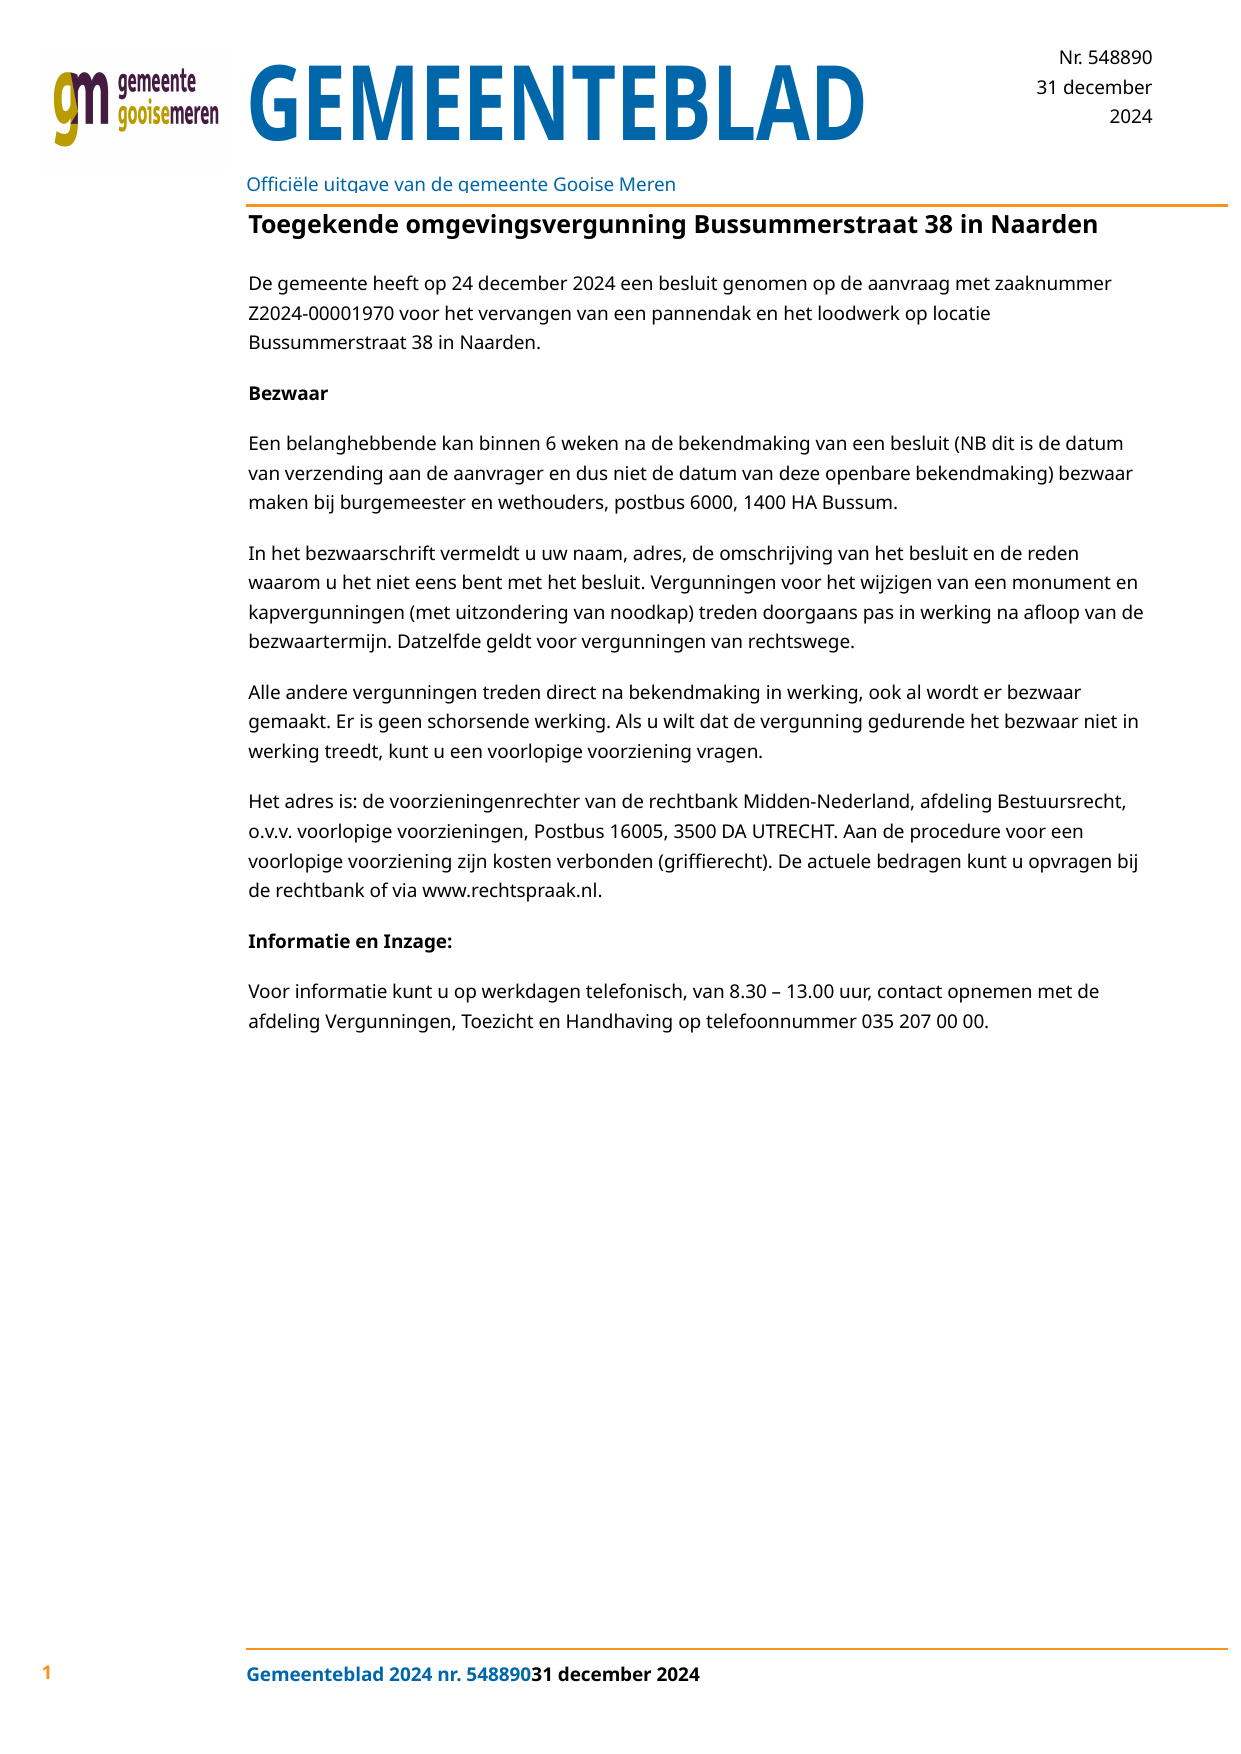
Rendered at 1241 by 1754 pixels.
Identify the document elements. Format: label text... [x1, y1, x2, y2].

text Voor informatie kunt u op werkdagen telefonisch, van 8.30 – 13.00 uur, contact opnemen met de afdeling Vergunningen, Toezicht en Handhaving op telefoonnummer 035 207 00 00. [248, 978, 1152, 1033]
text De gemeente heeft op 24 december 2024 een besluit genomen op de aanvraag met zaaknummer Z2024-00001970 voor het vervangen van een pannendak en het loodwerk op locatie Bussummerstraat 38 in Naarden. [248, 270, 1152, 355]
text Het adres is: de voorzieningenrechter van de rechtbank Midden-Nederland, afdeling Bestuursrecht, o.v.v. voorlopige voorzieningen, Postbus 16005, 3500 DA UTRECHT. Aan de procedure voor een voorlopige voorziening zijn kosten verbonden (griffierecht). De actuele bedragen kunt u opvragen bij de rechtbank of via www.rechtspraak.nl. [248, 789, 1152, 903]
text Bezwaar [248, 380, 1152, 406]
text Toegekende omgevingsvergunning Bussummerstraat 38 in Naarden [248, 207, 1152, 241]
text In het bezwaarschrift vermeldt u uw naam, adres, de omschrijving van het besluit en de reden waarom u het niet eens bent met het besluit. Vergunningen voor het wijzigen van een monument en kapvergunningen (met uitzondering van noodkap) treden doorgaans pas in werking na afloop van de bezwaartermijn. Datzelfde geldt voor vergunningen van rechtswege. [248, 540, 1152, 654]
picture [41, 47, 231, 172]
text Informatie en Inzage: [248, 928, 1152, 953]
text Een belanghebbende kan binnen 6 weken na de bekendmaking van een besluit (NB dit is de datum van verzending aan de aanvrager en dus niet de datum van deze openbare bekendmaking) bezwaar maken bij burgemeester en wethouders, postbus 6000, 1400 HA Bussum. [248, 430, 1152, 515]
text Alle andere vergunningen treden direct na bekendmaking in werking, ook al wordt er bezwaar gemaakt. Er is geen schorsende werking. Als u wilt dat de vergunning gedurende het bezwaar niet in werking treedt, kunt u een voorlopige voorziening vragen. [248, 679, 1152, 764]
